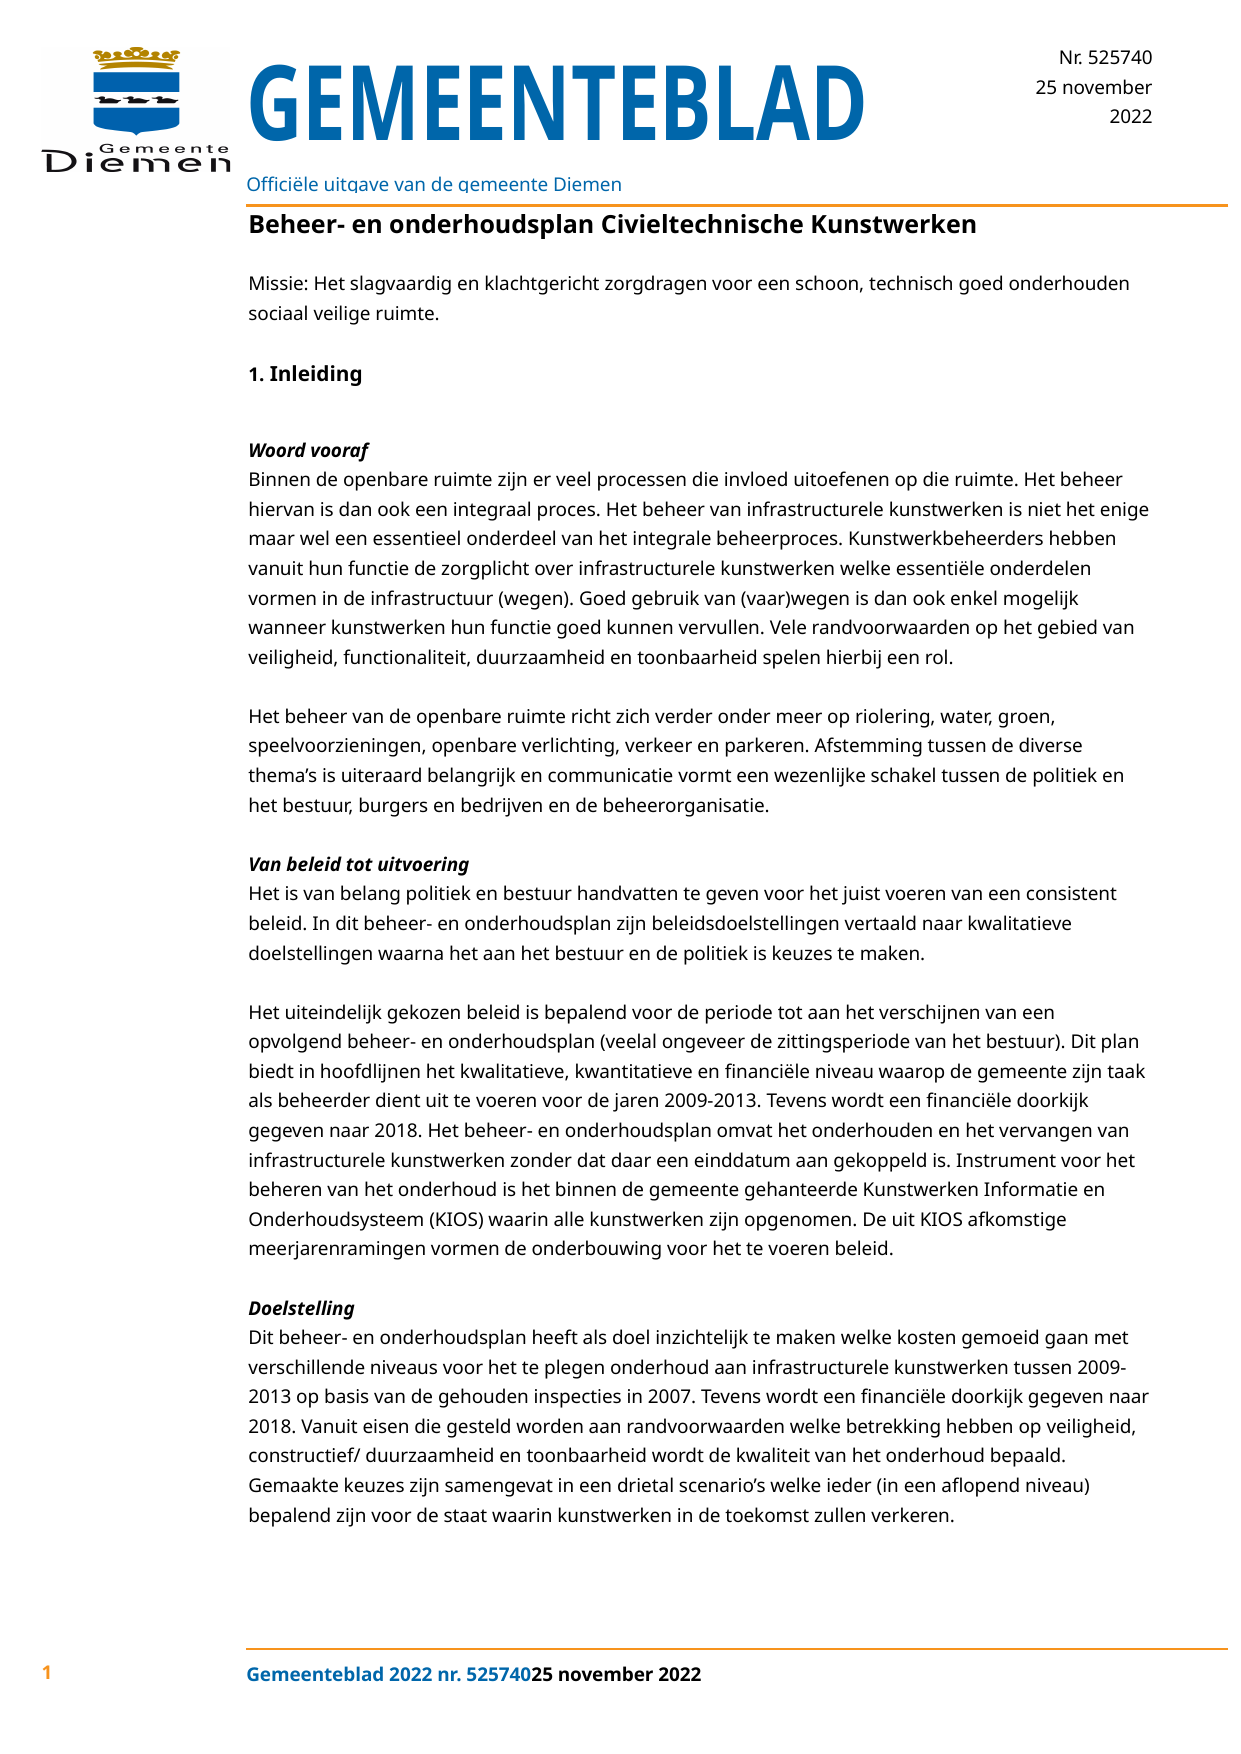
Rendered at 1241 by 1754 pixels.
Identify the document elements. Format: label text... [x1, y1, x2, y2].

text 1. Inleiding [248, 359, 1152, 387]
text Binnen de openbare ruimte zijn er veel processen die invloed uitoefenen op die ruimte. Het beheer hiervan is dan ook een integraal proces. Het beheer van infrastructurele kunstwerken is niet het enige maar wel een essentieel onderdeel van het integrale beheerproces. Kunstwerkbeheerders hebben vanuit hun functie de zorgplicht over infrastructurele kunstwerken welke essentiële onderdelen vormen in de infrastructuur (wegen). Goed gebruik van (vaar)wegen is dan ook enkel mogelijk wanneer kunstwerken hun functie goed kunnen vervullen. Vele randvoorwaarden op het gebied van veiligheid, functionaliteit, duurzaamheid en toonbaarheid spelen hierbij een rol. [248, 466, 1152, 669]
text Beheer- en onderhoudsplan Civieltechnische Kunstwerken [248, 207, 1152, 241]
text Van beleid tot uitvoering [248, 851, 1152, 877]
picture [41, 47, 231, 172]
text Dit beheer- en onderhoudsplan heeft als doel inzichtelijk te maken welke kosten gemoeid gaan met verschillende niveaus voor het te plegen onderhoud aan infrastructurele kunstwerken tussen 2009-2013 op basis van de gehouden inspecties in 2007. Tevens wordt een financiële doorkijk gegeven naar 2018. Vanuit eisen die gesteld worden aan randvoorwaarden welke betrekking hebben op veiligheid, constructief/ duurzaamheid en toonbaarheid wordt de kwaliteit van het onderhoud bepaald. Gemaakte keuzes zijn samengevat in een drietal scenario’s welke ieder (in een aflopend niveau) bepalend zijn voor de staat waarin kunstwerken in de toekomst zullen verkeren. [248, 1324, 1152, 1527]
text Woord vooraf [248, 437, 1152, 462]
text Het uiteindelijk gekozen beleid is bepalend voor de periode tot aan het verschijnen van een opvolgend beheer- en onderhoudsplan (veelal ongeveer de zittingsperiode van het bestuur). Dit plan biedt in hoofdlijnen het kwalitatieve, kwantitatieve en financiële niveau waarop de gemeente zijn taak als beheerder dient uit te voeren voor de jaren 2009-2013. Tevens wordt een financiële doorkijk gegeven naar 2018. Het beheer- en onderhoudsplan omvat het onderhouden en het vervangen van infrastructurele kunstwerken zonder dat daar een einddatum aan gekoppeld is. Instrument voor het beheren van het onderhoud is het binnen de gemeente gehanteerde Kunstwerken Informatie en Onderhoudsysteem (KIOS) waarin alle kunstwerken zijn opgenomen. De uit KIOS afkomstige meerjarenramingen vormen de onderbouwing voor het te voeren beleid. [248, 999, 1152, 1261]
text Missie: Het slagvaardig en klachtgericht zorgdragen voor een schoon, technisch goed onderhouden sociaal veilige ruimte. [248, 270, 1152, 326]
text Het is van belang politiek en bestuur handvatten te geven voor het juist voeren van een consistent beleid. In dit beheer- en onderhoudsplan zijn beleidsdoelstellingen vertaald naar kwalitatieve doelstellingen waarna het aan het bestuur en de politiek is keuzes te maken. [248, 881, 1152, 965]
text Het beheer van de openbare ruimte richt zich verder onder meer op riolering, water, groen, speelvoorzieningen, openbare verlichting, verkeer en parkeren. Afstemming tussen de diverse thema’s is uiteraard belangrijk en communicatie vormt een wezenlijke schakel tussen de politiek en het bestuur, burgers en bedrijven en de beheerorganisatie. [248, 703, 1152, 817]
text Doelstelling [248, 1295, 1152, 1320]
